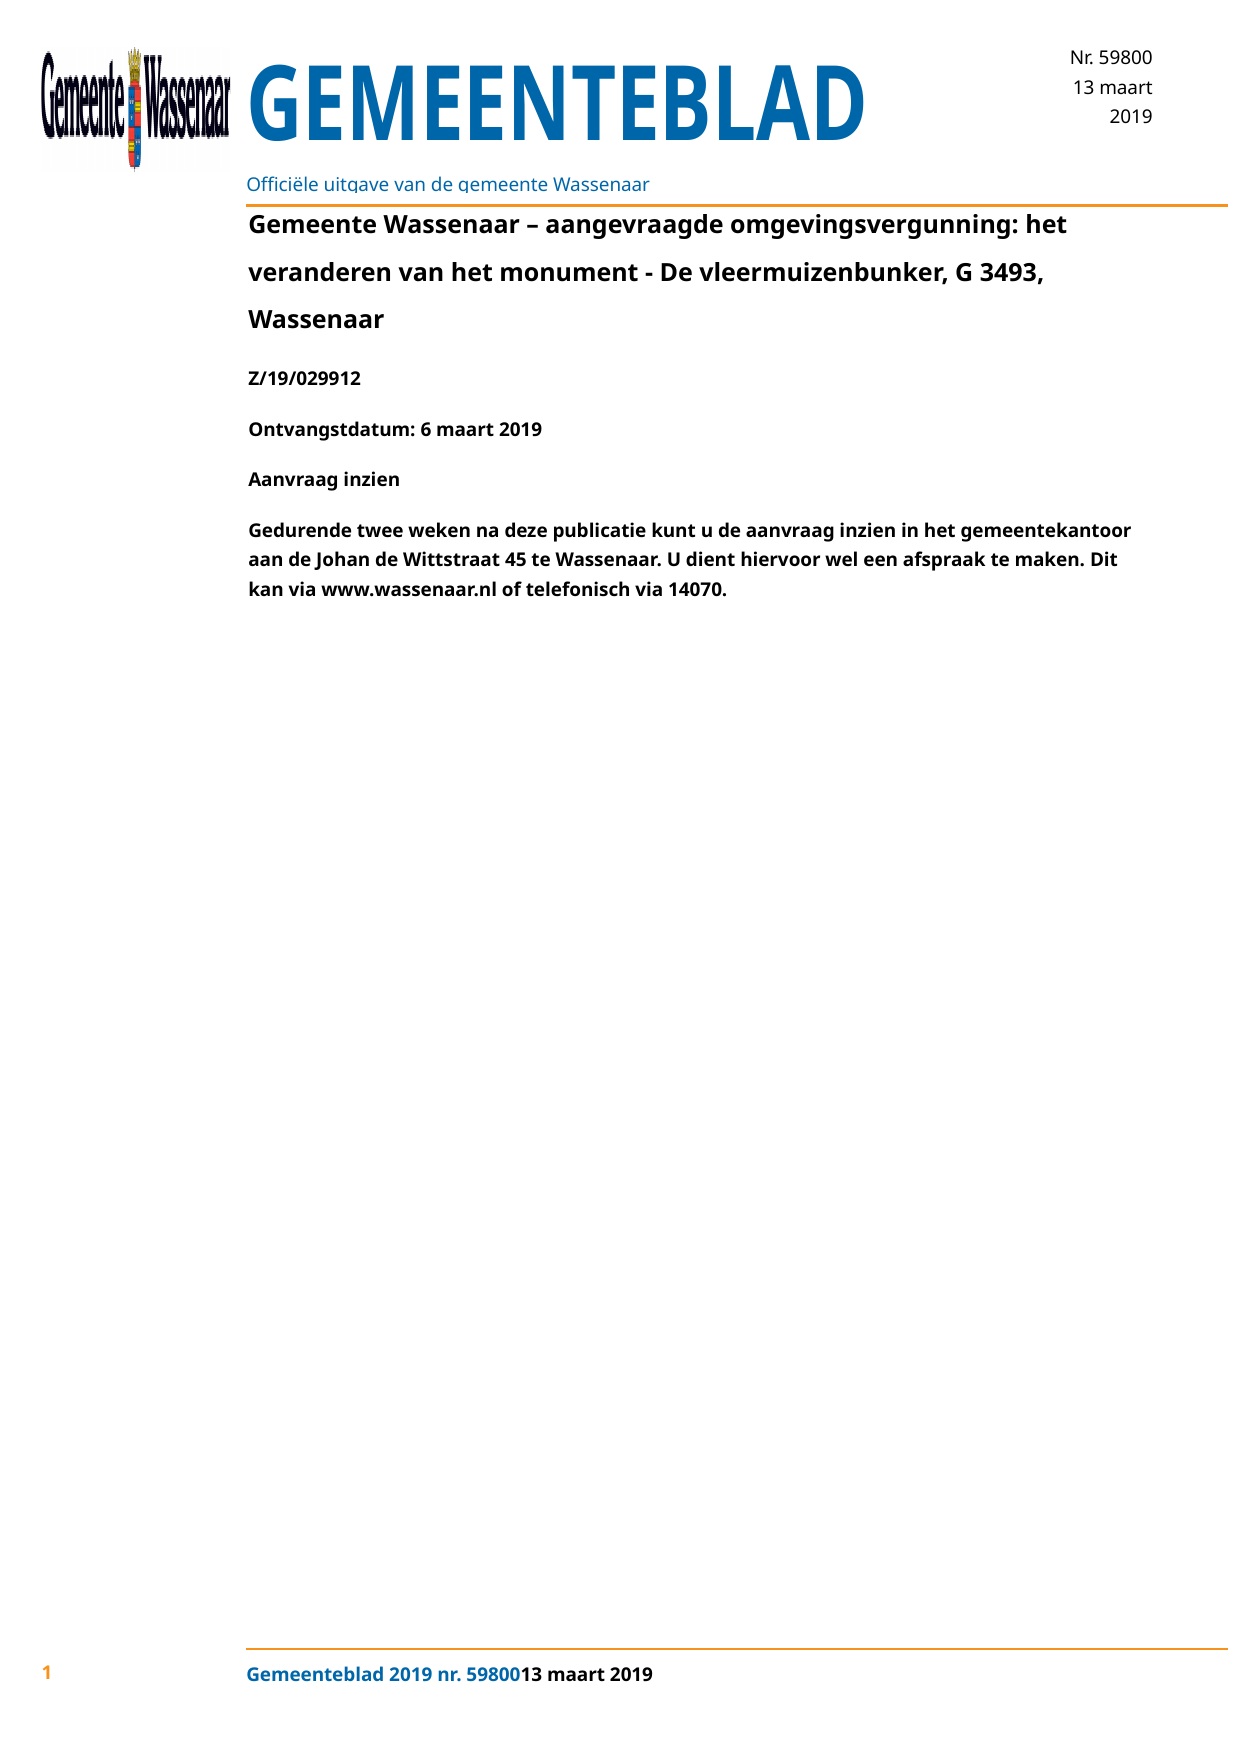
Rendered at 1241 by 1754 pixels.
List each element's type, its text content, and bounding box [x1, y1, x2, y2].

text Z/19/029912 [248, 366, 1152, 391]
text Gedurende twee weken na deze publicatie kunt u de aanvraag inzien in het gemeentekantoor aan de Johan de Wittstraat 45 te Wassenaar. U dient hiervoor wel een afspraak te maken. Dit kan via www.wassenaar.nl of telefonisch via 14070. [248, 517, 1152, 602]
text Ontvangstdatum: 6 maart 2019 [248, 416, 1152, 442]
text Aanvraag inzien [248, 466, 1152, 492]
picture [41, 47, 231, 172]
text Gemeente Wassenaar – aangevraagde omgevingsvergunning: het veranderen van het monument - De vleermuizenbunker, G 3493, Wassenaar [248, 207, 1152, 336]
